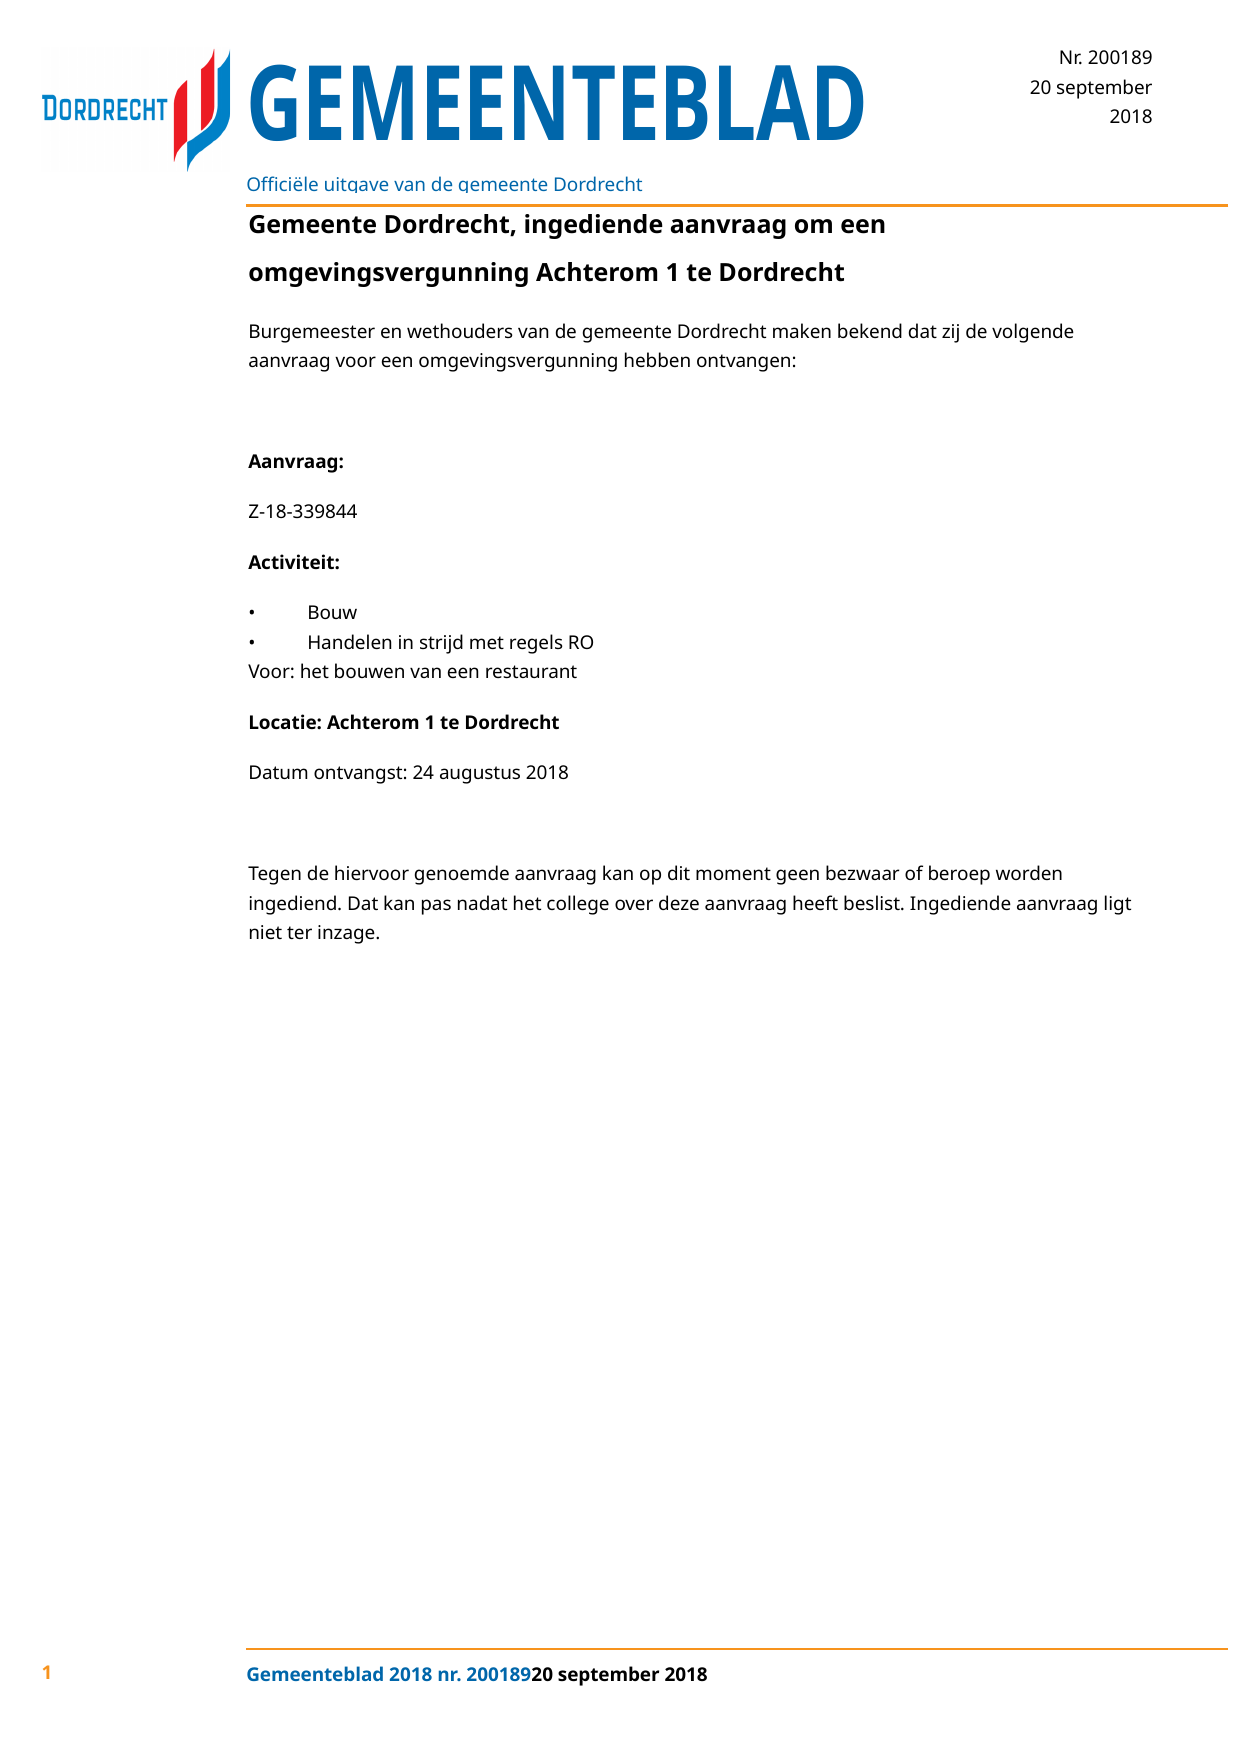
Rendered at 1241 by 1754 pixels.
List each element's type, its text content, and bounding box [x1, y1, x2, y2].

text Locatie: Achterom 1 te Dordrecht [248, 709, 1152, 735]
text Voor: het bouwen van een restaurant [248, 659, 1152, 684]
text Tegen de hiervoor genoemde aanvraag kan op dit moment geen bezwaar of beroep worden ingediend. Dat kan pas nadat het college over deze aanvraag heeft beslist. Ingediende aanvraag ligt niet ter inzage. [248, 860, 1152, 945]
picture [41, 47, 231, 172]
text Burgemeester en wethouders van de gemeente Dordrecht maken bekend dat zij de volgende aanvraag voor een omgevingsvergunning hebben ontvangen: [248, 318, 1152, 373]
text Activiteit: [248, 549, 1152, 575]
list Handelen in strijd met regels RO [248, 629, 1152, 655]
text Z-18-339844 [248, 499, 1152, 524]
text Aanvraag: [248, 448, 1152, 474]
text Datum ontvangst: 24 augustus 2018 [248, 759, 1152, 785]
text Gemeente Dordrecht, ingediende aanvraag om een omgevingsvergunning Achterom 1 te Dordrecht [248, 207, 1152, 288]
list Bouw [248, 599, 1152, 625]
